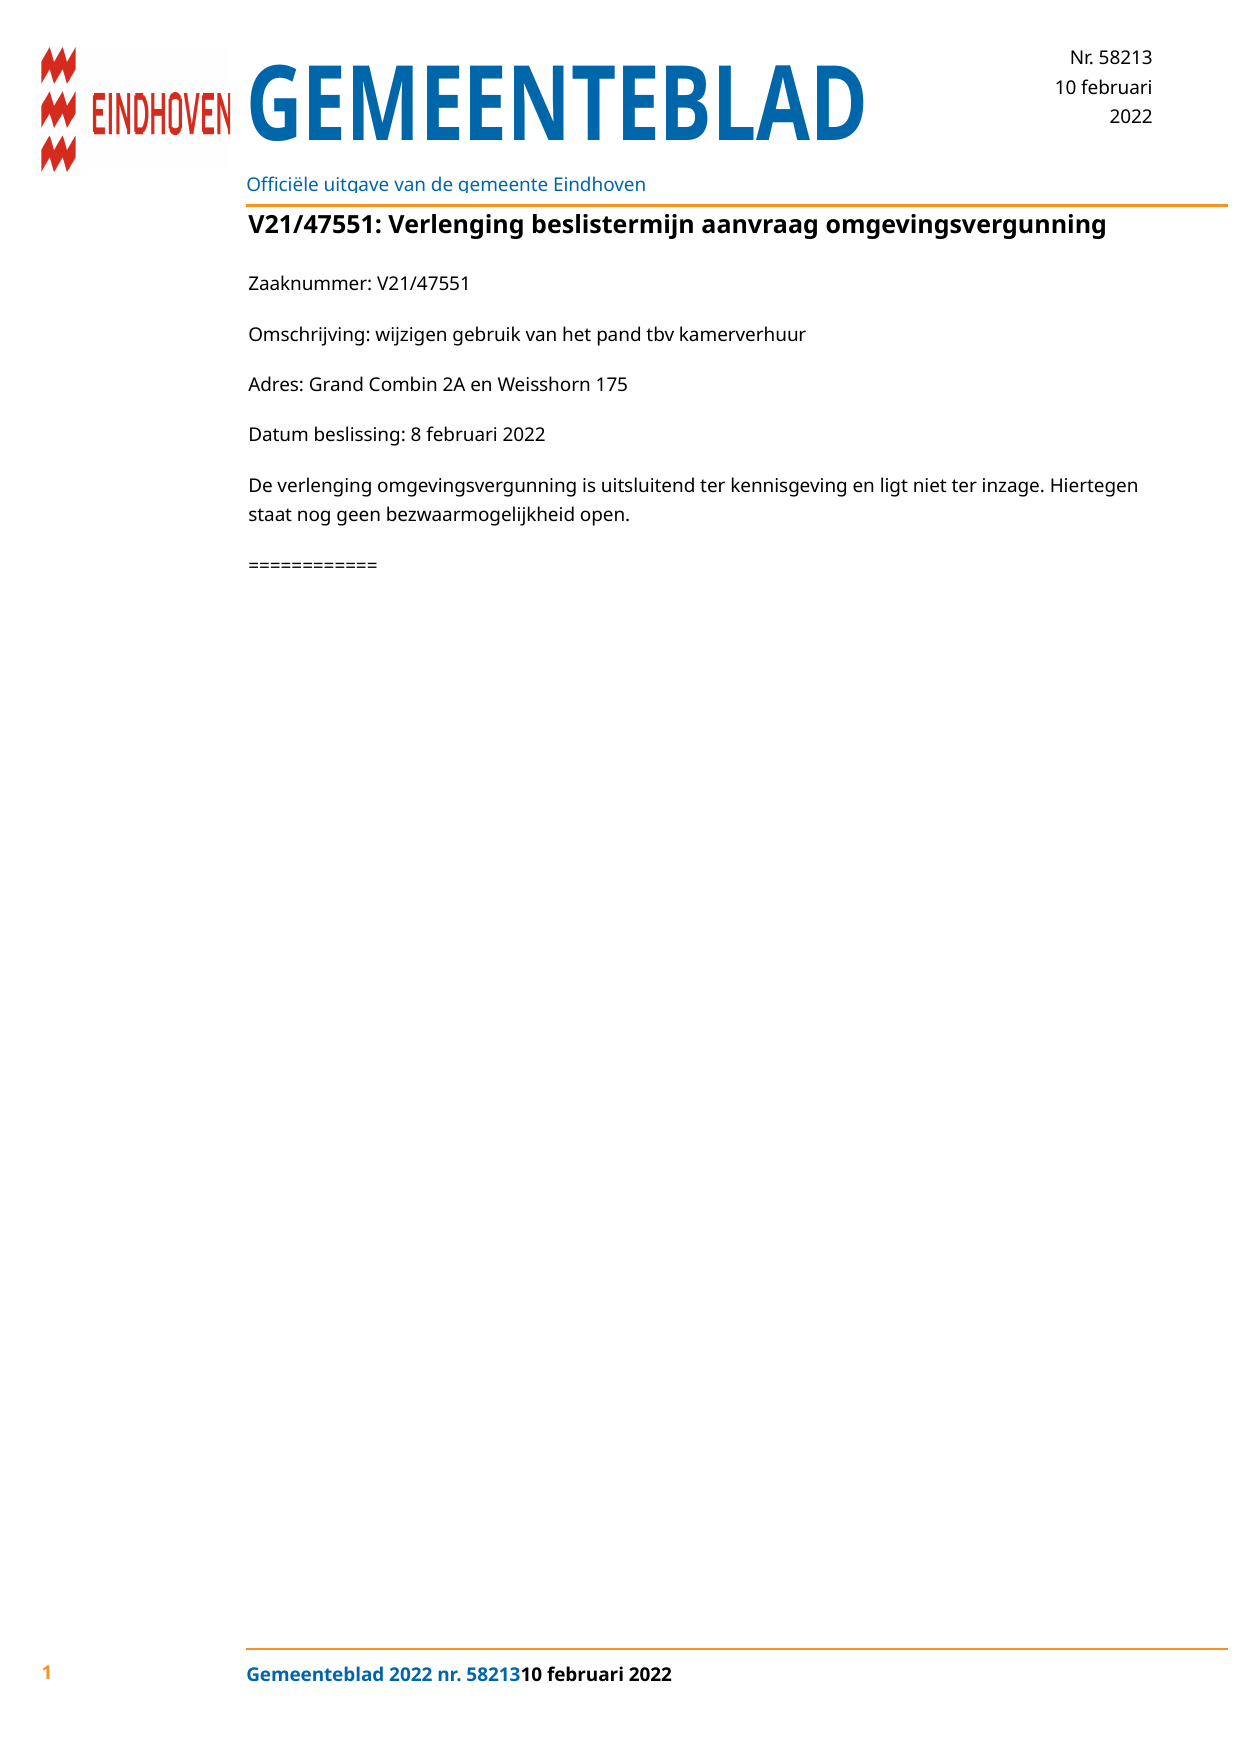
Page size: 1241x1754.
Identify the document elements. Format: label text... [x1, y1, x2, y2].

text Adres: Grand Combin 2A en Weisshorn 175 [248, 371, 1152, 397]
text Datum beslissing: 8 februari 2022 [248, 422, 1152, 447]
text ============ [248, 552, 1152, 578]
text Omschrijving: wijzigen gebruik van het pand tbv kamerverhuur [248, 321, 1152, 346]
text V21/47551: Verlenging beslistermijn aanvraag omgevingsvergunning [248, 207, 1152, 241]
text Zaaknummer: V21/47551 [248, 270, 1152, 296]
picture [41, 47, 231, 172]
text De verlenging omgevingsvergunning is uitsluitend ter kennisgeving en ligt niet ter inzage. Hiertegen staat nog geen bezwaarmogelijkheid open. [248, 472, 1152, 527]
